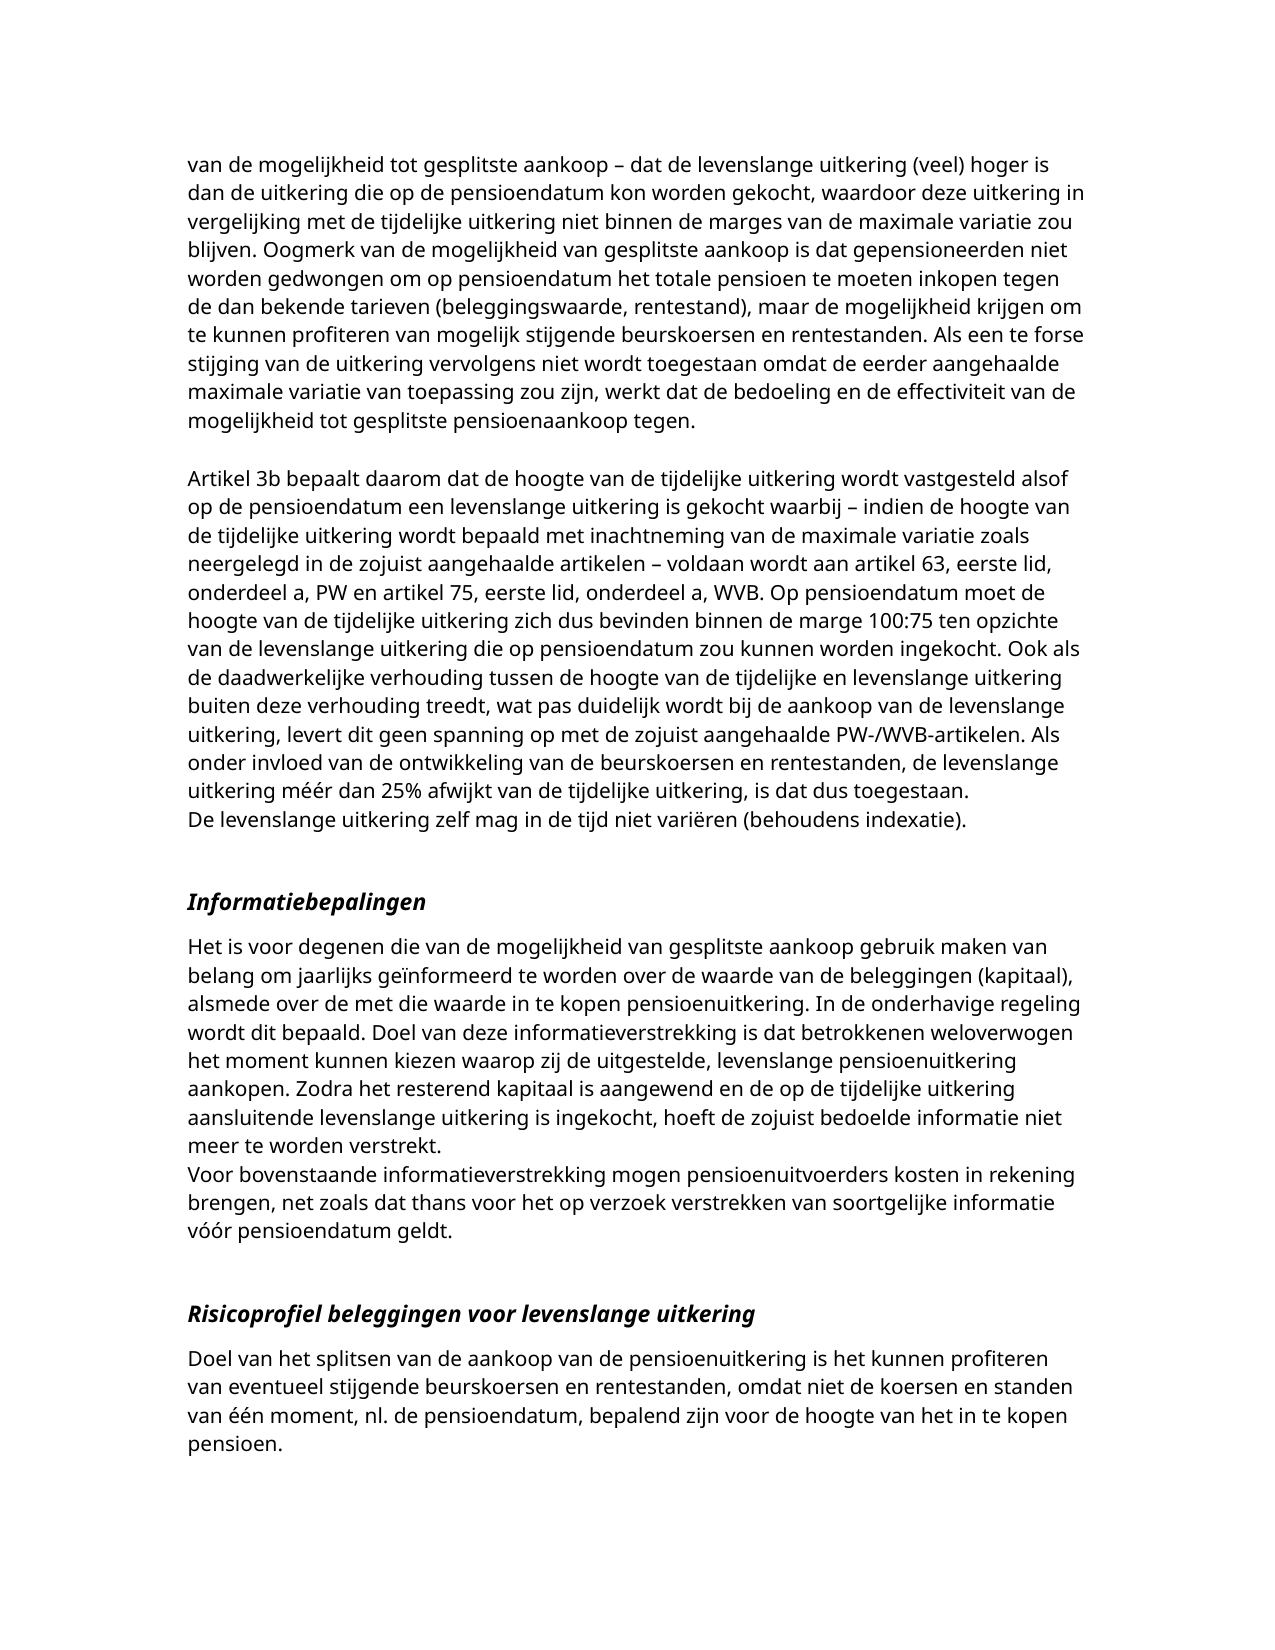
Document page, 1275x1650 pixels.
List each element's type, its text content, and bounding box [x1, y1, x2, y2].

text Risicoprofiel beleggingen voor levenslange uitkering [187, 1298, 1087, 1329]
text Informatiebepalingen [187, 886, 1087, 917]
text Doel van het splitsen van de aankoop van de pensioenuitkering is het kunnen profiteren van eventueel stijgende beurskoersen en rentestanden, omdat niet de koersen en standen van één moment, nl. de pensioendatum, bepalend zijn voor de hoogte van het in te kopen pensioen. [187, 1344, 1087, 1458]
text De levenslange uitkering zelf mag in de tijd niet variëren (behoudens indexatie). [187, 805, 1087, 833]
text van de mogelijkheid tot gesplitste aankoop – dat de levenslange uitkering (veel) hoger is dan de uitkering die op de pensioendatum kon worden gekocht, waardoor deze uitkering in vergelijking met de tijdelijke uitkering niet binnen de marges van de maximale variatie zou blijven. Oogmerk van de mogelijkheid van gesplitste aankoop is dat gepensioneerden niet worden gedwongen om op pensioendatum het totale pensioen te moeten inkopen tegen de dan bekende tarieven (beleggingswaarde, rentestand), maar de mogelijkheid krijgen om te kunnen profiteren van mogelijk stijgende beurskoersen en rentestanden. Als een te forse stijging van de uitkering vervolgens niet wordt toegestaan omdat de eerder aangehaalde maximale variatie van toepassing zou zijn, werkt dat de bedoeling en de effectiviteit van de mogelijkheid tot gesplitste pensioenaankoop tegen. [187, 150, 1087, 434]
text Het is voor degenen die van de mogelijkheid van gesplitste aankoop gebruik maken van belang om jaarlijks geïnformeerd te worden over de waarde van de beleggingen (kapitaal), alsmede over de met die waarde in te kopen pensioenuitkering. In de onderhavige regeling wordt dit bepaald. Doel van deze informatieverstrekking is dat betrokkenen weloverwogen het moment kunnen kiezen waarop zij de uitgestelde, levenslange pensioenuitkering aankopen. Zodra het resterend kapitaal is aangewend en de op de tijdelijke uitkering aansluitende levenslange uitkering is ingekocht, hoeft de zojuist bedoelde informatie niet meer te worden verstrekt. [187, 932, 1087, 1160]
text Artikel 3b bepaalt daarom dat de hoogte van de tijdelijke uitkering wordt vastgesteld alsof op de pensioendatum een levenslange uitkering is gekocht waarbij – indien de hoogte van de tijdelijke uitkering wordt bepaald met inachtneming van de maximale variatie zoals neergelegd in de zojuist aangehaalde artikelen – voldaan wordt aan artikel 63, eerste lid, onderdeel a, PW en artikel 75, eerste lid, onderdeel a, WVB. Op pensioendatum moet de hoogte van de tijdelijke uitkering zich dus bevinden binnen de marge 100:75 ten opzichte van de levenslange uitkering die op pensioendatum zou kunnen worden ingekocht. Ook als de daadwerkelijke verhouding tussen de hoogte van de tijdelijke en levenslange uitkering buiten deze verhouding treedt, wat pas duidelijk wordt bij de aankoop van de levenslange uitkering, levert dit geen spanning op met de zojuist aangehaalde PW-/WVB-artikelen. Als onder invloed van de ontwikkeling van de beurskoersen en rentestanden, de levenslange uitkering méér dan 25% afwijkt van de tijdelijke uitkering, is dat dus toegestaan. [187, 464, 1087, 805]
text Voor bovenstaande informatieverstrekking mogen pensioenuitvoerders kosten in rekening brengen, net zoals dat thans voor het op verzoek verstrekken van soortgelijke informatie vóór pensioendatum geldt. [187, 1160, 1087, 1245]
